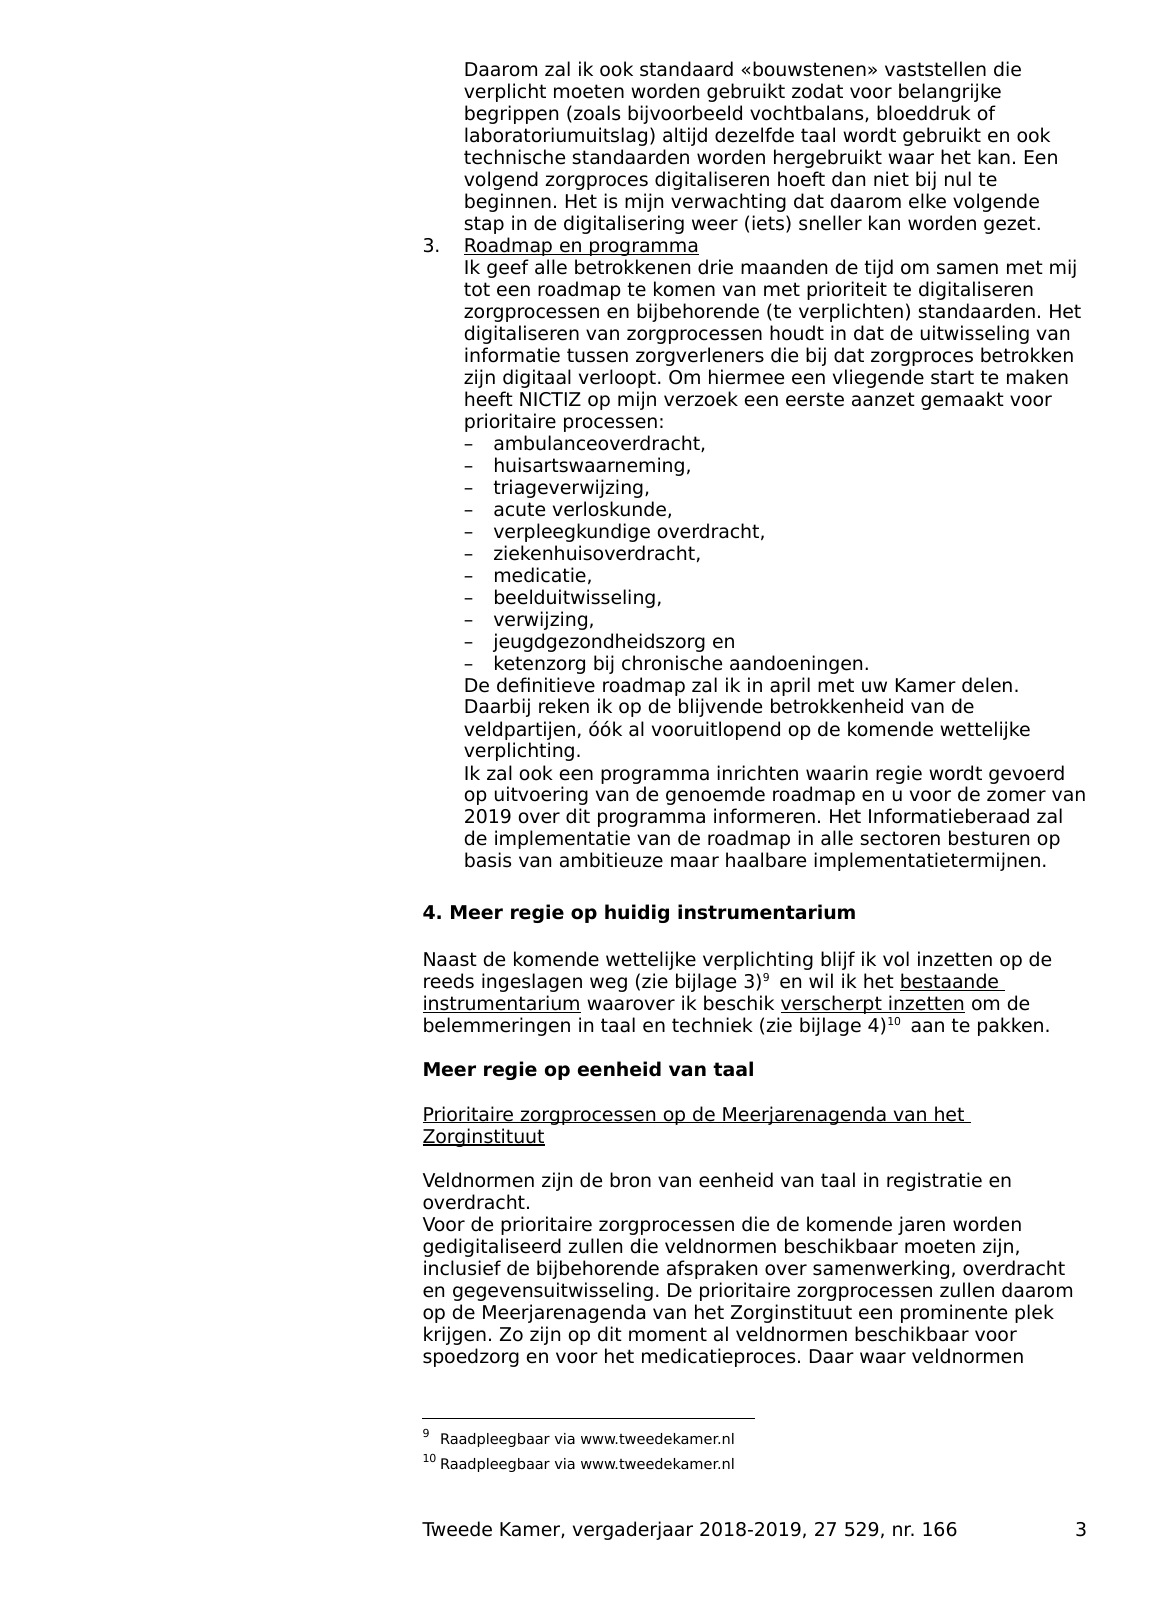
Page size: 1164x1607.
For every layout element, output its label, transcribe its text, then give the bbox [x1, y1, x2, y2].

text Veldnormen zijn de bron van eenheid van taal in registratie en overdracht. [422, 1170, 1087, 1214]
text – huisartswaarneming, [464, 455, 1087, 477]
subtitle Meer regie op eenheid van taal [422, 1059, 1087, 1081]
text 3. Roadmap en programma [422, 235, 1087, 257]
text Ik geef alle betrokkenen drie maanden de tijd om samen met mij tot een roadmap te komen van met prioriteit te digitaliseren zorgprocessen en bijbehorende (te verplichten) standaarden. Het digitaliseren van zorgprocessen houdt in dat de uitwisseling van informatie tussen zorgverleners die bij dat zorgproces betrokken zijn digitaal verloopt. Om hiermee een vliegende start te maken heeft NICTIZ op mijn verzoek een eerste aanzet gemaakt voor prioritaire processen: [464, 257, 1087, 433]
text – triageverwijzing, [464, 477, 1087, 499]
text – beelduitwisseling, [464, 587, 1087, 608]
text Ik zal ook een programma inrichten waarin regie wordt gevoerd op uitvoering van de genoemde roadmap en u voor de zomer van 2019 over dit programma informeren. Het Informatieberaad zal de implementatie van de roadmap in alle sectoren besturen op basis van ambitieuze maar haalbare implementatietermijnen. [464, 762, 1087, 872]
text Daarom zal ik ook standaard «bouwstenen» vaststellen die verplicht moeten worden gebruikt zodat voor belangrijke begrippen (zoals bijvoorbeeld vochtbalans, bloeddruk of laboratoriumuitslag) altijd dezelfde taal wordt gebruikt en ook technische standaarden worden hergebruikt waar het kan. Een volgend zorgproces digitaliseren hoeft dan niet bij nul te beginnen. Het is mijn verwachting dat daarom elke volgende stap in de digitalisering weer (iets) sneller kan worden gezet. [464, 59, 1087, 235]
text – ziekenhuisoverdracht, [464, 543, 1087, 564]
subtitle Prioritaire zorgprocessen op de Meerjarenagenda van het Zorginstituut [422, 1103, 1087, 1147]
text De definitieve roadmap zal ik in april met uw Kamer delen. Daarbij reken ik op de blijvende betrokkenheid van de veldpartijen, óók al vooruitlopend op de komende wettelijke verplichting. [464, 674, 1087, 762]
text Voor de prioritaire zorgprocessen die de komende jaren worden gedigitaliseerd zullen die veldnormen beschikbaar moeten zijn, inclusief de bijbehorende afspraken over samenwerking, overdracht en gegevensuitwisseling. De prioritaire zorgprocessen zullen daarom op de Meerjarenagenda van het Zorginstituut een prominente plek krijgen. Zo zijn op dit moment al veldnormen beschikbaar voor spoedzorg en voor het medicatieproces. Daar waar veldnormen [422, 1214, 1087, 1367]
text – verwijzing, [464, 608, 1087, 631]
text Raadpleegbaar via www.tweedekamer.nl [422, 1427, 1087, 1449]
text – ketenzorg bij chronische aandoeningen. [464, 652, 1087, 674]
text – verpleegkundige overdracht, [464, 521, 1087, 543]
text – ambulanceoverdracht, [464, 433, 1087, 455]
text – acute verloskunde, [464, 499, 1087, 521]
text Naast de komende wettelijke verplichting blijf ik vol inzetten op de reeds ingeslagen weg (zie bijlage 3) en wil ik het bestaande instrumentarium waarover ik beschik verscherpt inzetten om de belemmeringen in taal en techniek (zie bijlage 4) aan te pakken. [422, 949, 1087, 1037]
text – jeugdgezondheidszorg en [464, 631, 1087, 652]
subtitle 4. Meer regie op huidig instrumentarium [422, 902, 1087, 924]
text Raadpleegbaar via www.tweedekamer.nl [422, 1452, 1087, 1474]
text – medicatie, [464, 564, 1087, 587]
